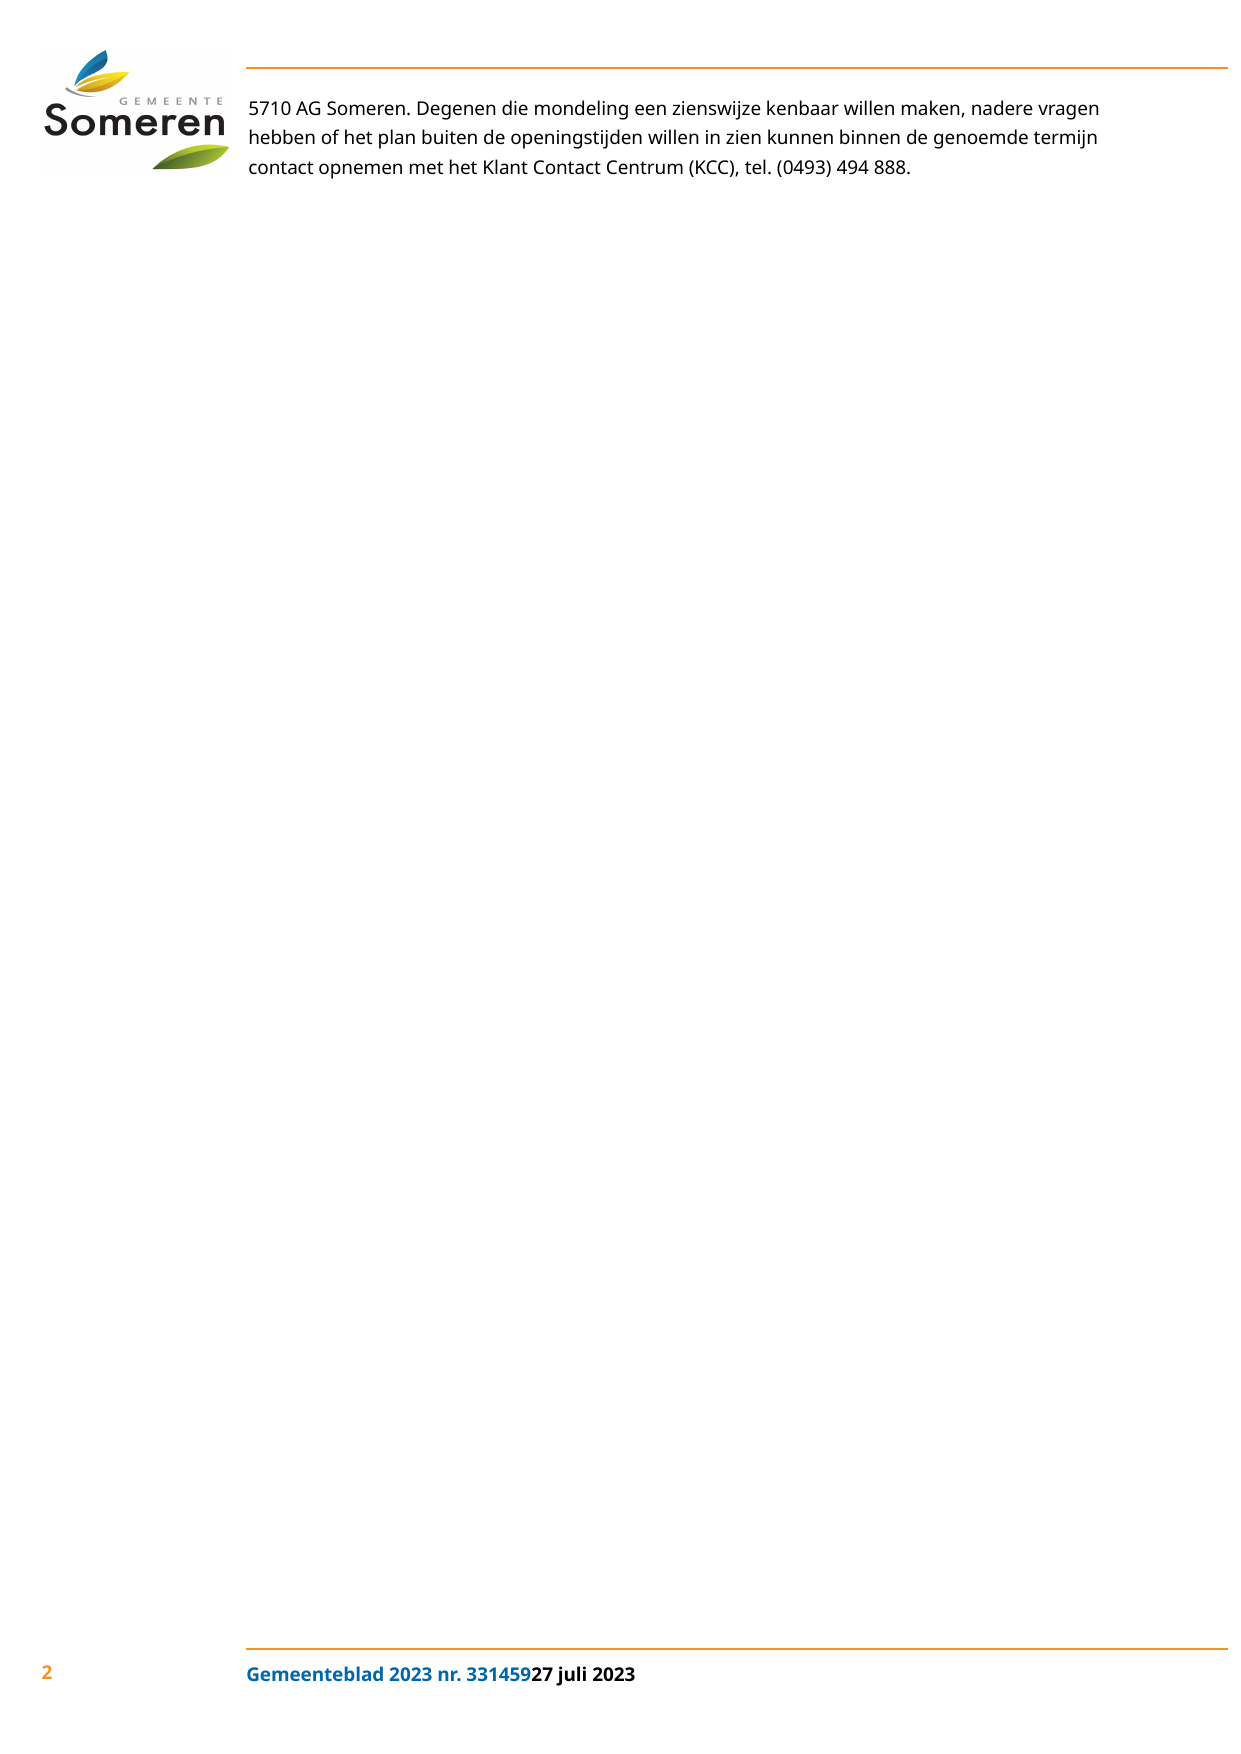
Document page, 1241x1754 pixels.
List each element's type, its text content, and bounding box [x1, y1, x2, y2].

picture [41, 47, 231, 172]
text 5710 AG Someren. Degenen die mondeling een zienswijze kenbaar willen maken, nadere vragen hebben of het plan buiten de openingstijden willen in zien kunnen binnen de genoemde termijn contact opnemen met het Klant Contact Centrum (KCC), tel. (0493) 494 888. [248, 95, 1152, 180]
